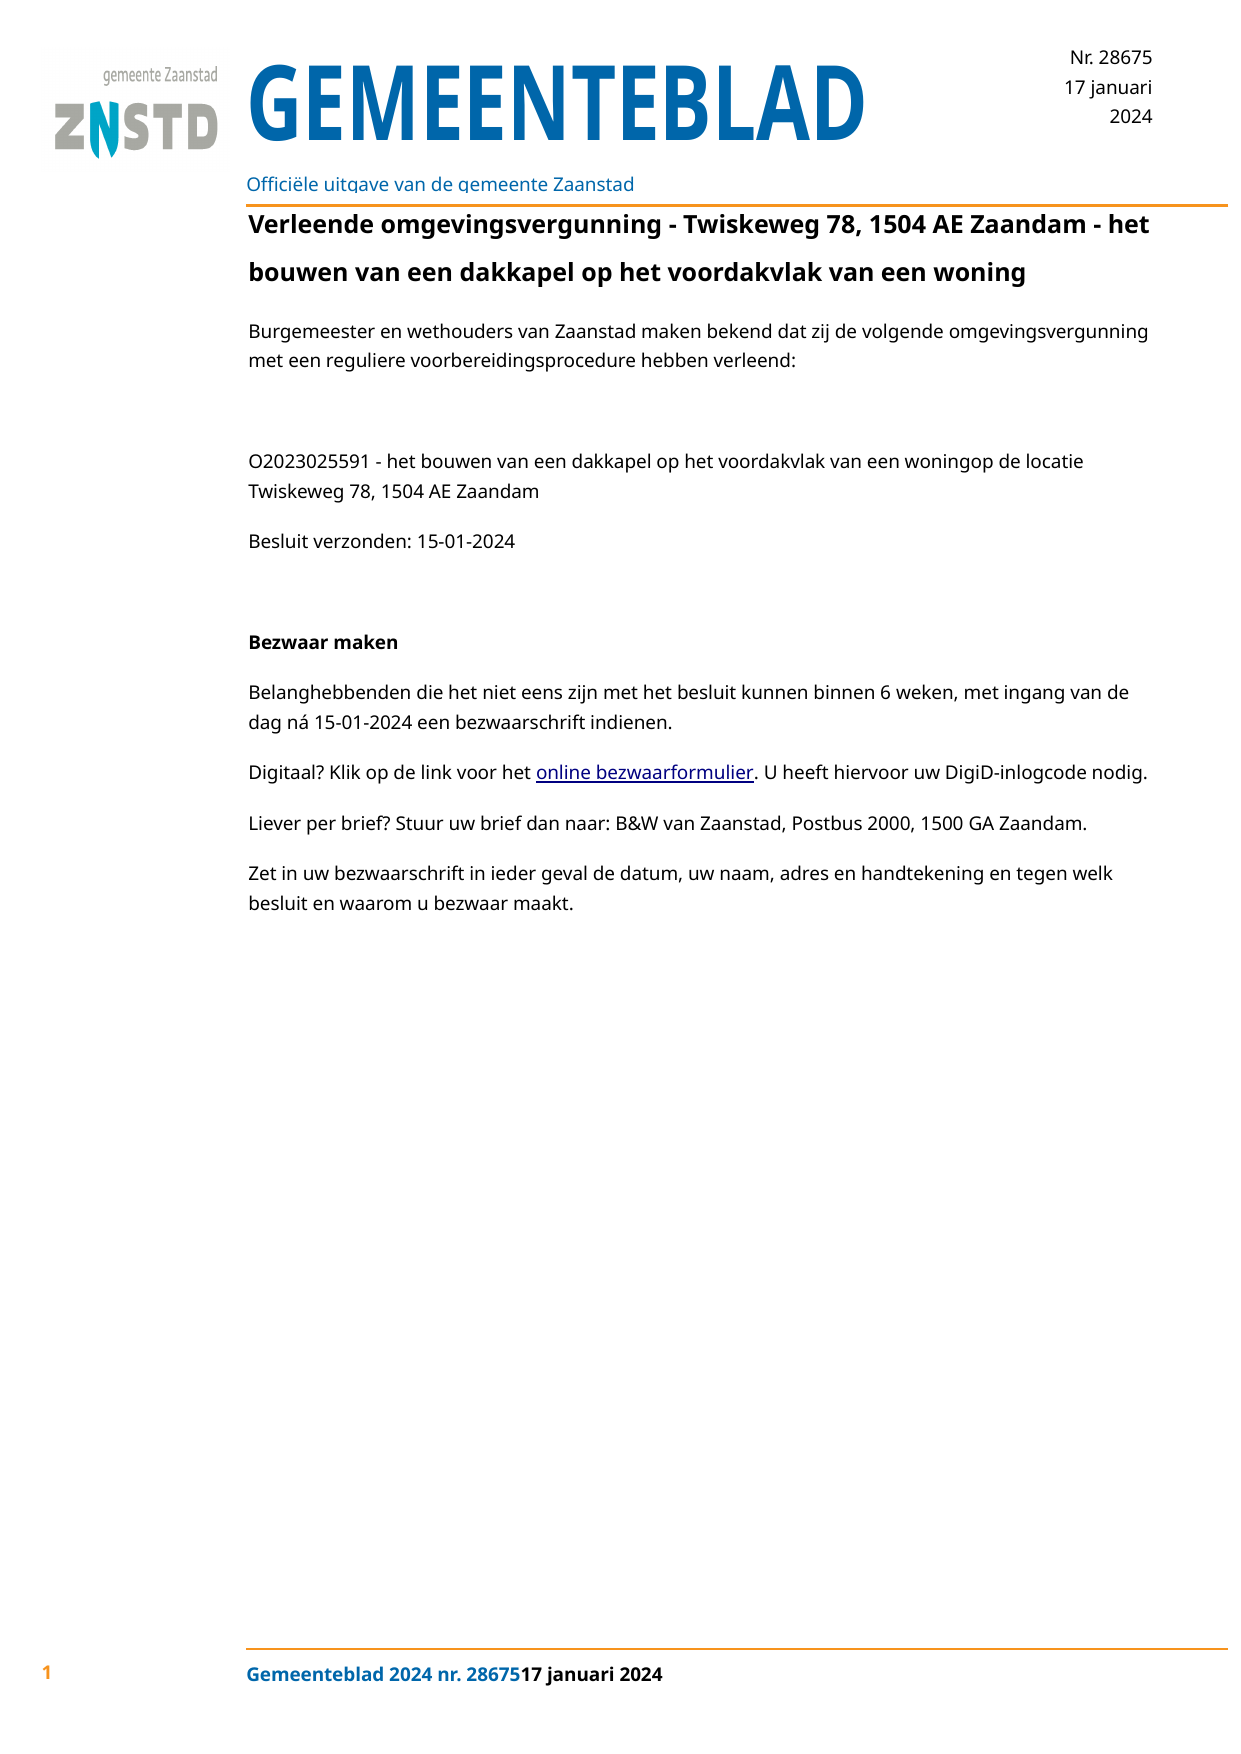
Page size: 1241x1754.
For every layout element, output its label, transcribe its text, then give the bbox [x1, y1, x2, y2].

text Besluit verzonden: 15-01-2024 [248, 528, 1152, 554]
text Bezwaar maken [248, 629, 1152, 655]
text Verleende omgevingsvergunning - Twiskeweg 78, 1504 AE Zaandam - het bouwen van een dakkapel op het voordakvlak van een woning [248, 207, 1152, 288]
text Burgemeester en wethouders van Zaanstad maken bekend dat zij de volgende omgevingsvergunning met een reguliere voorbereidingsprocedure hebben verleend: [248, 318, 1152, 373]
text O2023025591 - het bouwen van een dakkapel op het voordakvlak van een woningop de locatie Twiskeweg 78, 1504 AE Zaandam [248, 448, 1152, 504]
text Zet in uw bezwaarschrift in ieder geval de datum, uw naam, adres en handtekening en tegen welk besluit en waarom u bezwaar maakt. [248, 860, 1152, 916]
text Digitaal? Klik op de link voor het online bezwaarformulier. U heeft hiervoor uw DigiD-inlogcode nodig. [248, 759, 1152, 785]
text Liever per brief? Stuur uw brief dan naar: B&W van Zaanstad, Postbus 2000, 1500 GA Zaandam. [248, 810, 1152, 836]
text Belanghebbenden die het niet eens zijn met het besluit kunnen binnen 6 weken, met ingang van de dag ná 15-01-2024 een bezwaarschrift indienen. [248, 679, 1152, 735]
picture [41, 47, 231, 172]
